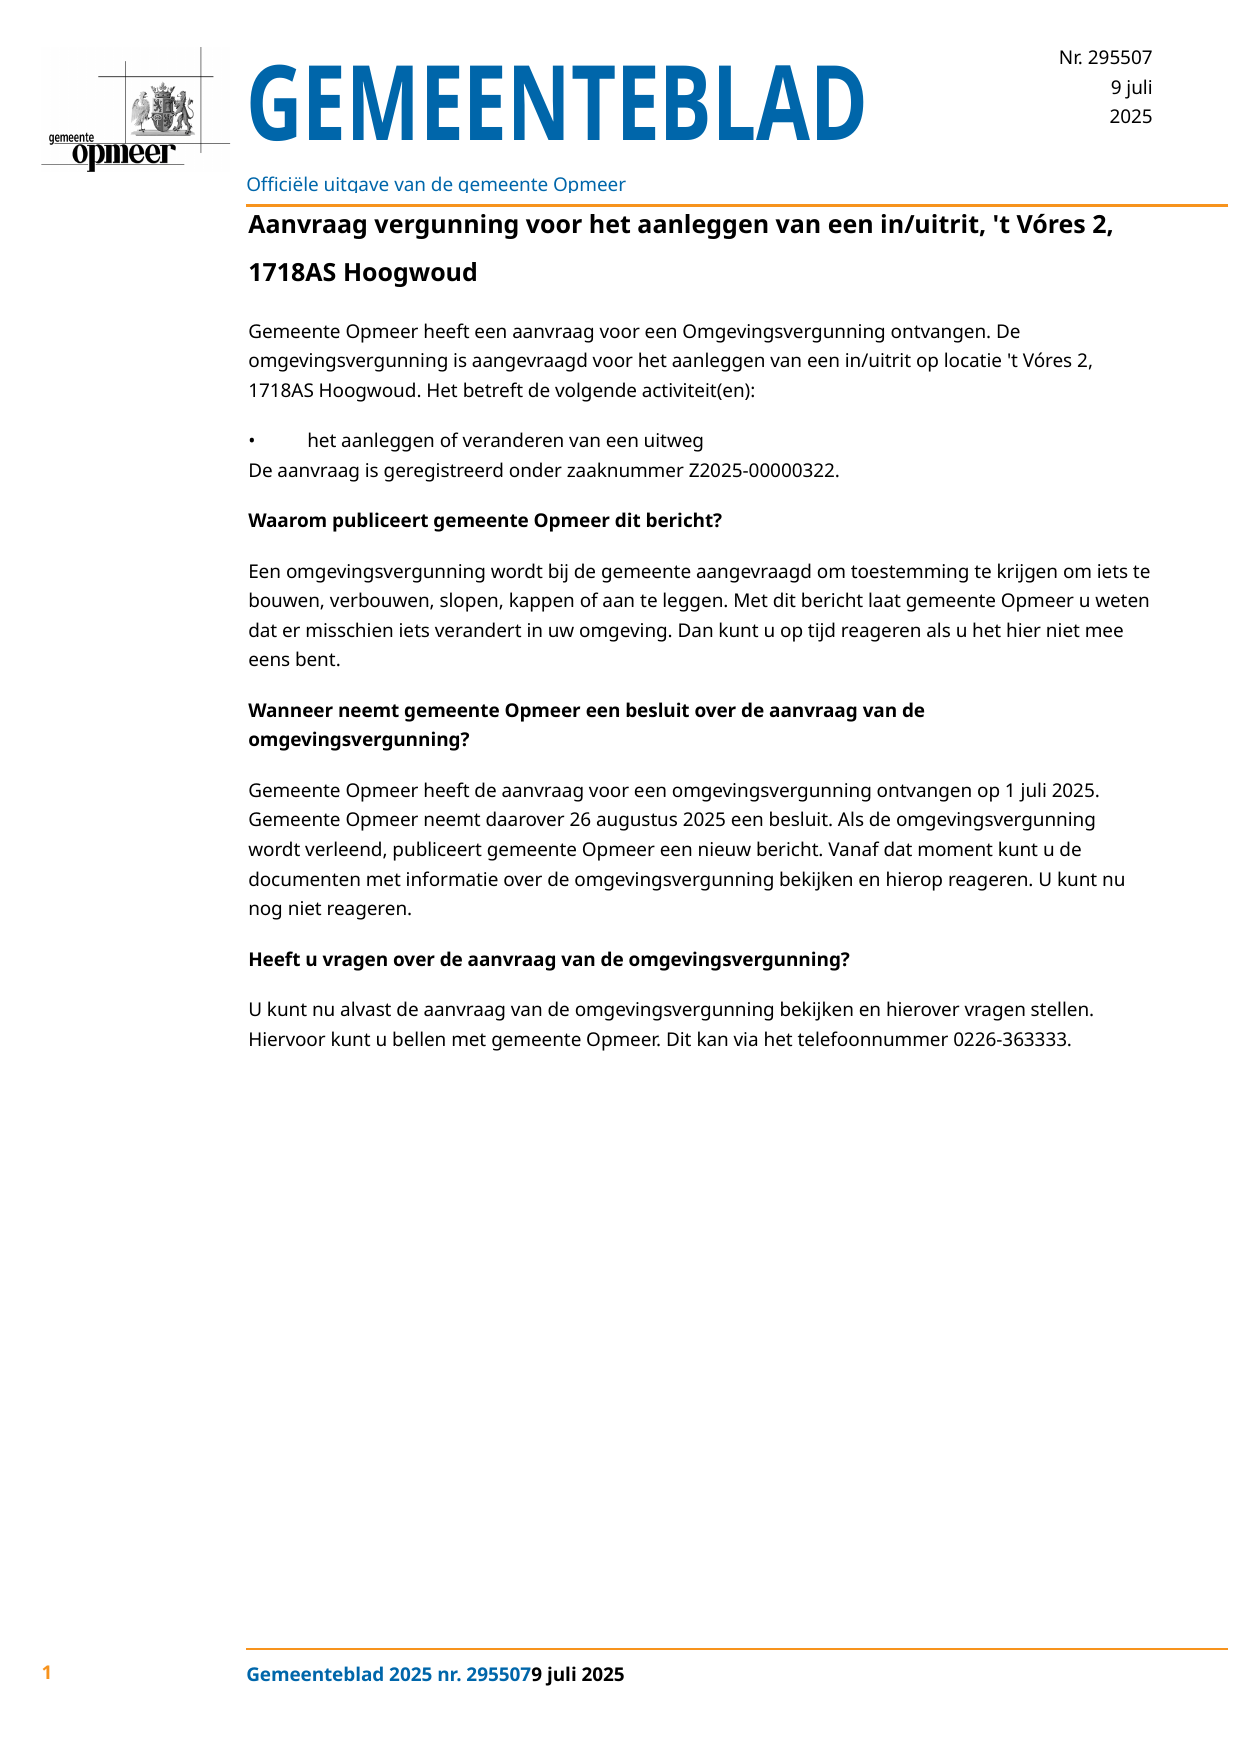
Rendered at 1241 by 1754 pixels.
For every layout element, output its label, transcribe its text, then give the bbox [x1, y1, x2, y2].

text De aanvraag is geregistreerd onder zaaknummer Z2025-00000322. [248, 457, 1152, 483]
text Een omgevingsvergunning wordt bij de gemeente aangevraagd om toestemming te krijgen om iets te bouwen, verbouwen, slopen, kappen of aan te leggen. Met dit bericht laat gemeente Opmeer u weten dat er misschien iets verandert in uw omgeving. Dan kunt u op tijd reageren als u het hier niet mee eens bent. [248, 558, 1152, 672]
list het aanleggen of veranderen van een uitweg [248, 427, 1152, 453]
picture [41, 47, 231, 172]
text Wanneer neemt gemeente Opmeer een besluit over de aanvraag van de omgevingsvergunning? [248, 697, 1152, 752]
text Heeft u vragen over de aanvraag van de omgevingsvergunning? [248, 946, 1152, 972]
text Aanvraag vergunning voor het aanleggen van een in/uitrit, 't Vóres 2, 1718AS Hoogwoud [248, 207, 1152, 288]
text Waarom publiceert gemeente Opmeer dit bericht? [248, 507, 1152, 533]
text Gemeente Opmeer heeft de aanvraag voor een omgevingsvergunning ontvangen op 1 juli 2025. Gemeente Opmeer neemt daarover 26 augustus 2025 een besluit. Als de omgevingsvergunning wordt verleend, publiceert gemeente Opmeer een nieuw bericht. Vanaf dat moment kunt u de documenten met informatie over de omgevingsvergunning bekijken en hierop reageren. U kunt nu nog niet reageren. [248, 777, 1152, 921]
text Gemeente Opmeer heeft een aanvraag voor een Omgevingsvergunning ontvangen. De omgevingsvergunning is aangevraagd voor het aanleggen van een in/uitrit op locatie 't Vóres 2, 1718AS Hoogwoud. Het betreft de volgende activiteit(en): [248, 318, 1152, 403]
text U kunt nu alvast de aanvraag van de omgevingsvergunning bekijken en hierover vragen stellen. Hiervoor kunt u bellen met gemeente Opmeer. Dit kan via het telefoonnummer 0226-363333. [248, 996, 1152, 1052]
